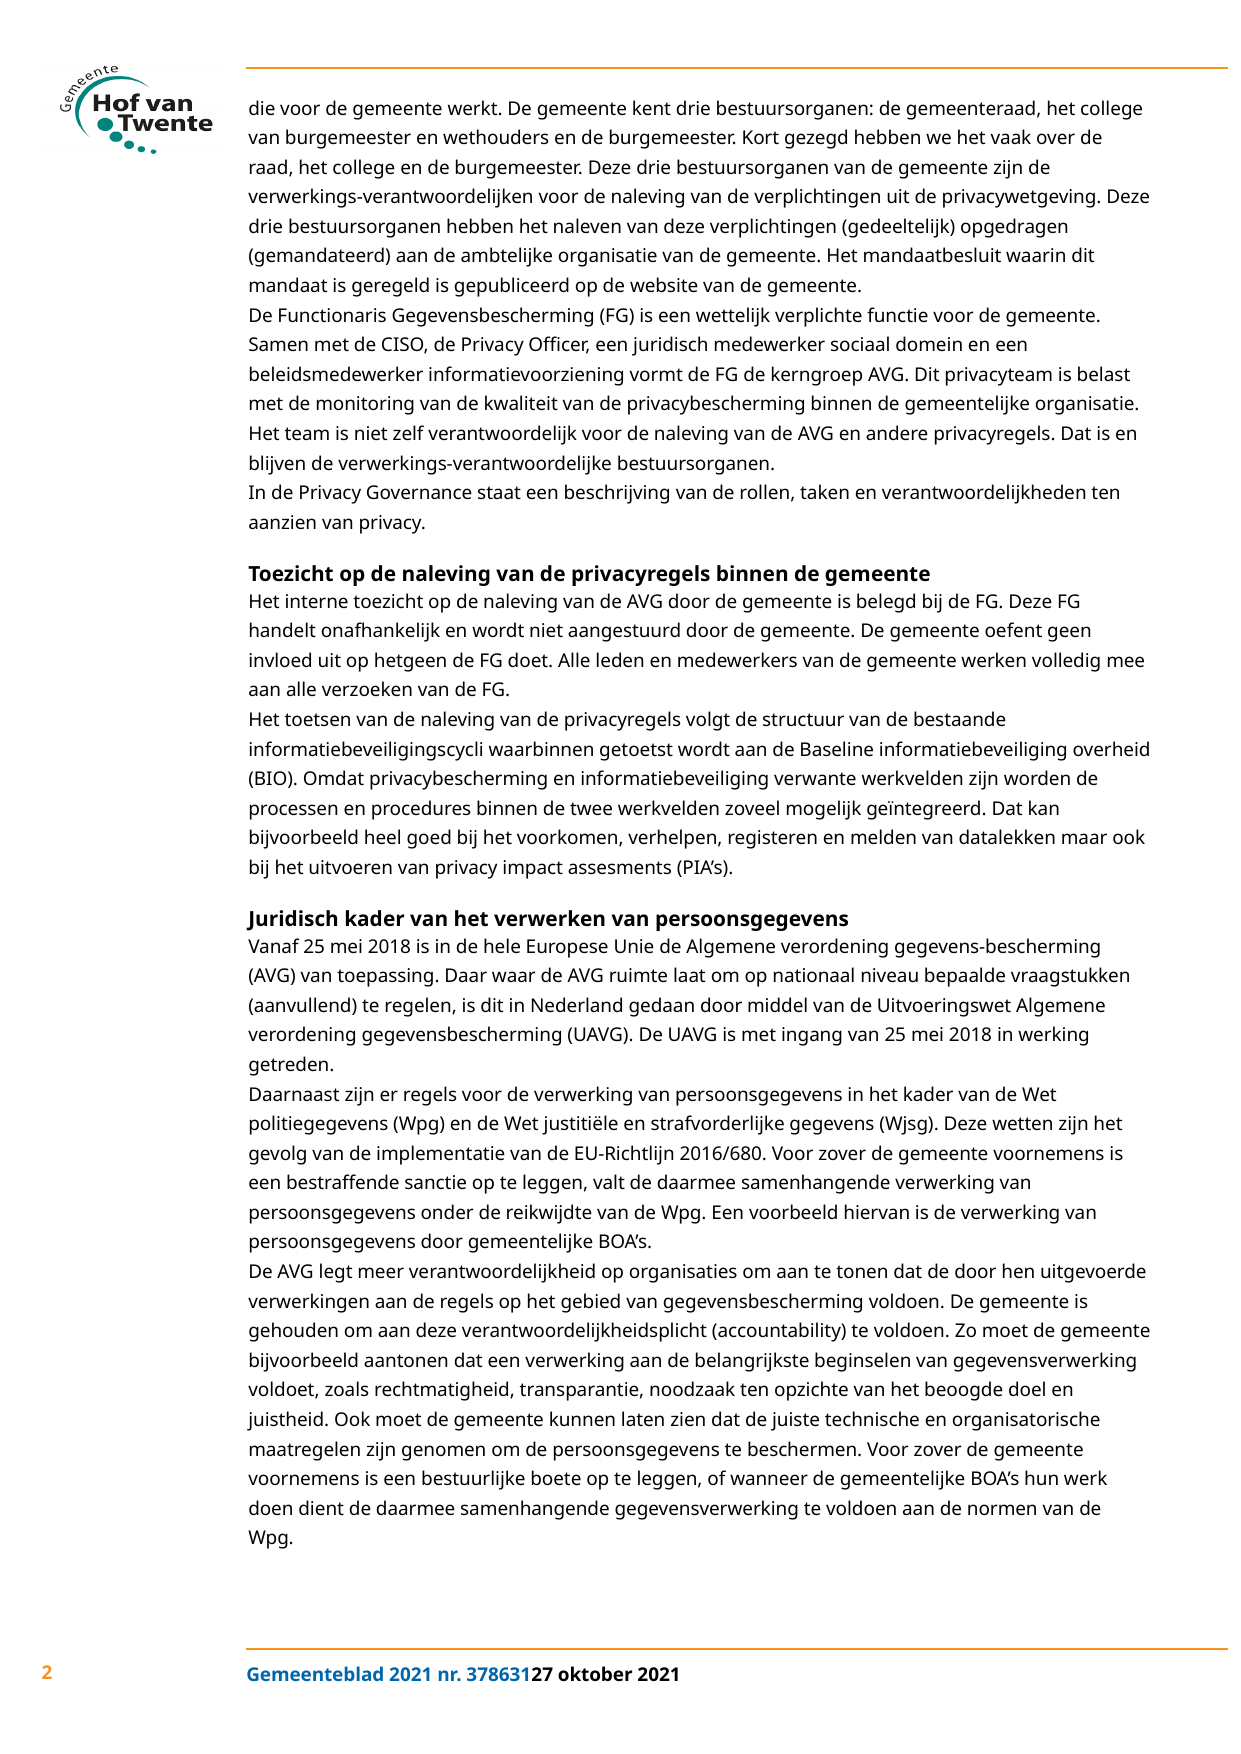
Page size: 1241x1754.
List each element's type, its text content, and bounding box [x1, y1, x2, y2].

text Het interne toezicht op de naleving van de AVG door de gemeente is belegd bij de FG. Deze FG handelt onafhankelijk en wordt niet aangestuurd door de gemeente. De gemeente oefent geen invloed uit op hetgeen de FG doet. Alle leden en medewerkers van de gemeente werken volledig mee aan alle verzoeken van de FG. [248, 588, 1152, 702]
text die voor de gemeente werkt. De gemeente kent drie bestuursorganen: de gemeenteraad, het college van burgemeester en wethouders en de burgemeester. Kort gezegd hebben we het vaak over de raad, het college en de burgemeester. Deze drie bestuursorganen van de gemeente zijn de verwerkings-verantwoordelijken voor de naleving van de verplichtingen uit de privacywetgeving. Deze drie bestuursorganen hebben het naleven van deze verplichtingen (gedeeltelijk) opgedragen (gemandateerd) aan de ambtelijke organisatie van de gemeente. Het mandaatbesluit waarin dit mandaat is geregeld is gepubliceerd op de website van de gemeente. [248, 95, 1152, 298]
text Toezicht op de naleving van de privacyregels binnen de gemeente [248, 559, 1152, 588]
text Juridisch kader van het verwerken van persoonsgegevens [248, 904, 1152, 933]
text De Functionaris Gegevensbescherming (FG) is een wettelijk verplichte functie voor de gemeente. Samen met de CISO, de Privacy Officer, een juridisch medewerker sociaal domein en een beleidsmedewerker informatievoorziening vormt de FG de kerngroep AVG. Dit privacyteam is belast met de monitoring van de kwaliteit van de privacybescherming binnen de gemeentelijke organisatie. Het team is niet zelf verantwoordelijk voor de naleving van de AVG en andere privacyregels. Dat is en blijven de verwerkings-verantwoordelijke bestuursorganen. [248, 302, 1152, 476]
picture [41, 47, 231, 172]
text Het toetsen van de naleving van de privacyregels volgt de structuur van de bestaande informatiebeveiligingscycli waarbinnen getoetst wordt aan de Baseline informatiebeveiliging overheid (BIO). Omdat privacybescherming en informatiebeveiliging verwante werkvelden zijn worden de processen en procedures binnen de twee werkvelden zoveel mogelijk geïntegreerd. Dat kan bijvoorbeeld heel goed bij het voorkomen, verhelpen, registeren en melden van datalekken maar ook bij het uitvoeren van privacy impact assesments (PIA’s). [248, 706, 1152, 880]
text In de Privacy Governance staat een beschrijving van de rollen, taken en verantwoordelijkheden ten aanzien van privacy. [248, 479, 1152, 535]
text De AVG legt meer verantwoordelijkheid op organisaties om aan te tonen dat de door hen uitgevoerde verwerkingen aan de regels op het gebied van gegevensbescherming voldoen. De gemeente is gehouden om aan deze verantwoordelijkheidsplicht (accountability) te voldoen. Zo moet de gemeente bijvoorbeeld aantonen dat een verwerking aan de belangrijkste beginselen van gegevensverwerking voldoet, zoals rechtmatigheid, transparantie, noodzaak ten opzichte van het beoogde doel en juistheid. Ook moet de gemeente kunnen laten zien dat de juiste technische en organisatorische maatregelen zijn genomen om de persoonsgegevens te beschermen. Voor zover de gemeente voornemens is een bestuurlijke boete op te leggen, of wanneer de gemeentelijke BOA’s hun werk doen dient de daarmee samenhangende gegevensverwerking te voldoen aan de normen van de Wpg. [248, 1258, 1152, 1550]
text Daarnaast zijn er regels voor de verwerking van persoonsgegevens in het kader van de Wet politiegegevens (Wpg) en de Wet justitiële en strafvorderlijke gegevens (Wjsg). Deze wetten zijn het gevolg van de implementatie van de EU-Richtlijn 2016/680. Voor zover de gemeente voornemens is een bestraffende sanctie op te leggen, valt de daarmee samenhangende verwerking van persoonsgegevens onder de reikwijdte van de Wpg. Een voorbeeld hiervan is de verwerking van persoonsgegevens door gemeentelijke BOA’s. [248, 1081, 1152, 1254]
text Vanaf 25 mei 2018 is in de hele Europese Unie de Algemene verordening gegevens-bescherming (AVG) van toepassing. Daar waar de AVG ruimte laat om op nationaal niveau bepaalde vraagstukken (aanvullend) te regelen, is dit in Nederland gedaan door middel van de Uitvoeringswet Algemene verordening gegevensbescherming (UAVG). De UAVG is met ingang van 25 mei 2018 in werking getreden. [248, 933, 1152, 1077]
